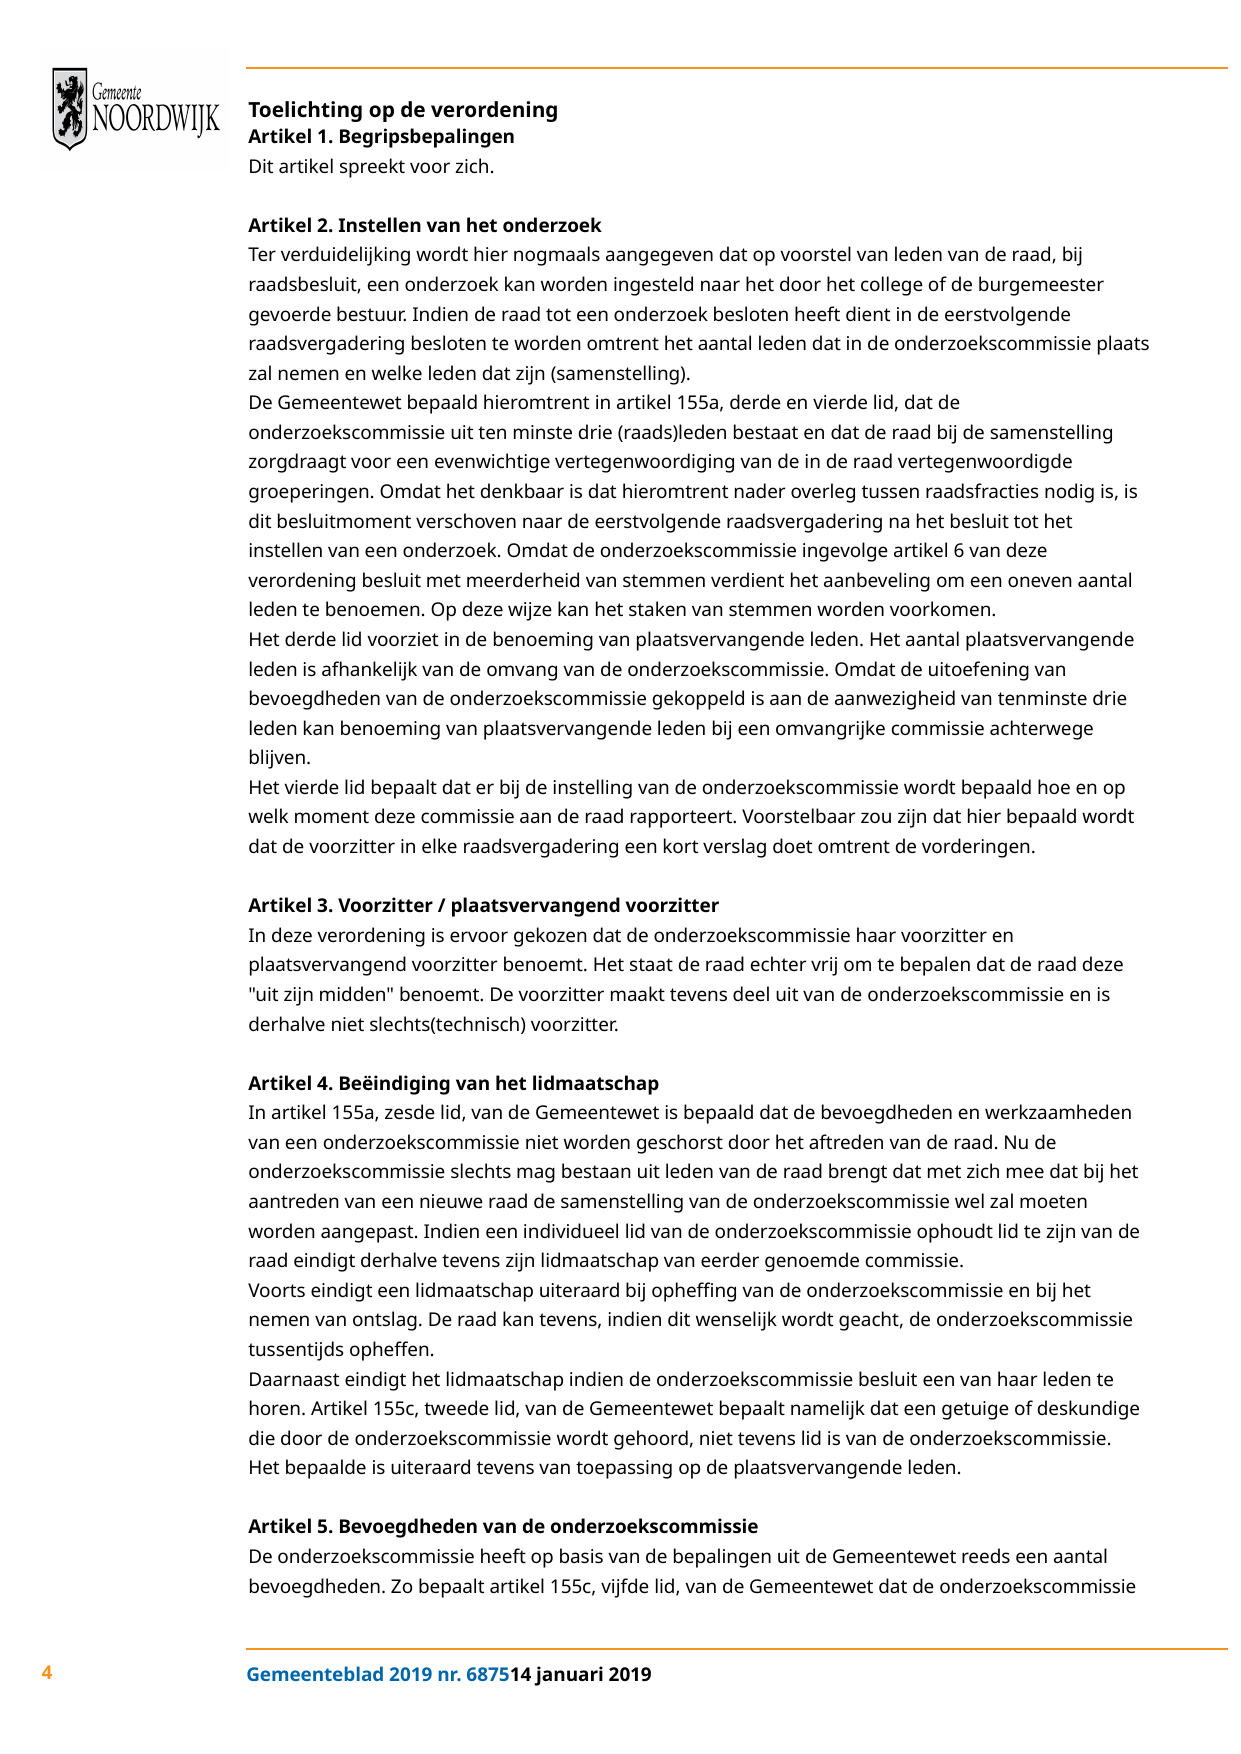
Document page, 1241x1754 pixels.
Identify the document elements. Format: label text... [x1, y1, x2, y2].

text Artikel 1. Begripsbepalingen [248, 123, 1152, 149]
text Voorts eindigt een lidmaatschap uiteraard bij opheffing van de onderzoekscommissie en bij het nemen van ontslag. De raad kan tevens, indien dit wenselijk wordt geacht, de onderzoekscommissie tussentijds opheffen. [248, 1277, 1152, 1362]
text Toelichting op de verordening [248, 95, 1152, 123]
text Daarnaast eindigt het lidmaatschap indien de onderzoekscommissie besluit een van haar leden te horen. Artikel 155c, tweede lid, van de Gemeentewet bepaalt namelijk dat een getuige of deskundige die door de onderzoekscommissie wordt gehoord, niet tevens lid is van de onderzoekscommissie. [248, 1366, 1152, 1451]
text De Gemeentewet bepaald hieromtrent in artikel 155a, derde en vierde lid, dat de onderzoekscommissie uit ten minste drie (raads)leden bestaat en dat de raad bij de samenstelling zorgdraagt voor een evenwichtige vertegenwoordiging van de in de raad vertegenwoordigde groeperingen. Omdat het denkbaar is dat hieromtrent nader overleg tussen raadsfracties nodig is, is dit besluitmoment verschoven naar de eerstvolgende raadsvergadering na het besluit tot het instellen van een onderzoek. Omdat de onderzoekscommissie ingevolge artikel 6 van deze verordening besluit met meerderheid van stemmen verdient het aanbeveling om een oneven aantal leden te benoemen. Op deze wijze kan het staken van stemmen worden voorkomen. [248, 389, 1152, 622]
picture [41, 47, 231, 172]
text Ter verduidelijking wordt hier nogmaals aangegeven dat op voorstel van leden van de raad, bij raadsbesluit, een onderzoek kan worden ingesteld naar het door het college of de burgemeester gevoerde bestuur. Indien de raad tot een onderzoek besloten heeft dient in de eerstvolgende raadsvergadering besloten te worden omtrent het aantal leden dat in de onderzoekscommissie plaats zal nemen en welke leden dat zijn (samenstelling). [248, 242, 1152, 386]
text Artikel 5. Bevoegdheden van de onderzoekscommissie [248, 1514, 1152, 1539]
text In artikel 155a, zesde lid, van de Gemeentewet is bepaald dat de bevoegdheden en werkzaamheden van een onderzoekscommissie niet worden geschorst door het aftreden van de raad. Nu de onderzoekscommissie slechts mag bestaan uit leden van de raad brengt dat met zich mee dat bij het aantreden van een nieuwe raad de samenstelling van de onderzoekscommissie wel zal moeten worden aangepast. Indien een individueel lid van de onderzoekscommissie ophoudt lid te zijn van de raad eindigt derhalve tevens zijn lidmaatschap van eerder genoemde commissie. [248, 1099, 1152, 1273]
text De onderzoekscommissie heeft op basis van de bepalingen uit de Gemeentewet reeds een aantal bevoegdheden. Zo bepaalt artikel 155c, vijfde lid, van de Gemeentewet dat de onderzoekscommissie [248, 1543, 1152, 1599]
text In deze verordening is ervoor gekozen dat de onderzoekscommissie haar voorzitter en plaatsvervangend voorzitter benoemt. Het staat de raad echter vrij om te bepalen dat de raad deze "uit zijn midden" benoemt. De voorzitter maakt tevens deel uit van de onderzoekscommissie en is derhalve niet slechts(technisch) voorzitter. [248, 922, 1152, 1037]
text Het vierde lid bepaalt dat er bij de instelling van de onderzoekscommissie wordt bepaald hoe en op welk moment deze commissie aan de raad rapporteert. Voorstelbaar zou zijn dat hier bepaald wordt dat de voorzitter in elke raadsvergadering een kort verslag doet omtrent de vorderingen. [248, 774, 1152, 859]
text Artikel 2. Instellen van het onderzoek [248, 212, 1152, 238]
text Artikel 3. Voorzitter / plaatsvervangend voorzitter [248, 892, 1152, 918]
text Het bepaalde is uiteraard tevens van toepassing op de plaatsvervangende leden. [248, 1454, 1152, 1480]
text Het derde lid voorziet in de benoeming van plaatsvervangende leden. Het aantal plaatsvervangende leden is afhankelijk van de omvang van de onderzoekscommissie. Omdat de uitoefening van bevoegdheden van de onderzoekscommissie gekoppeld is aan de aanwezigheid van tenminste drie leden kan benoeming van plaatsvervangende leden bij een omvangrijke commissie achterwege blijven. [248, 626, 1152, 770]
text Artikel 4. Beëindiging van het lidmaatschap [248, 1070, 1152, 1096]
text Dit artikel spreekt voor zich. [248, 153, 1152, 179]
